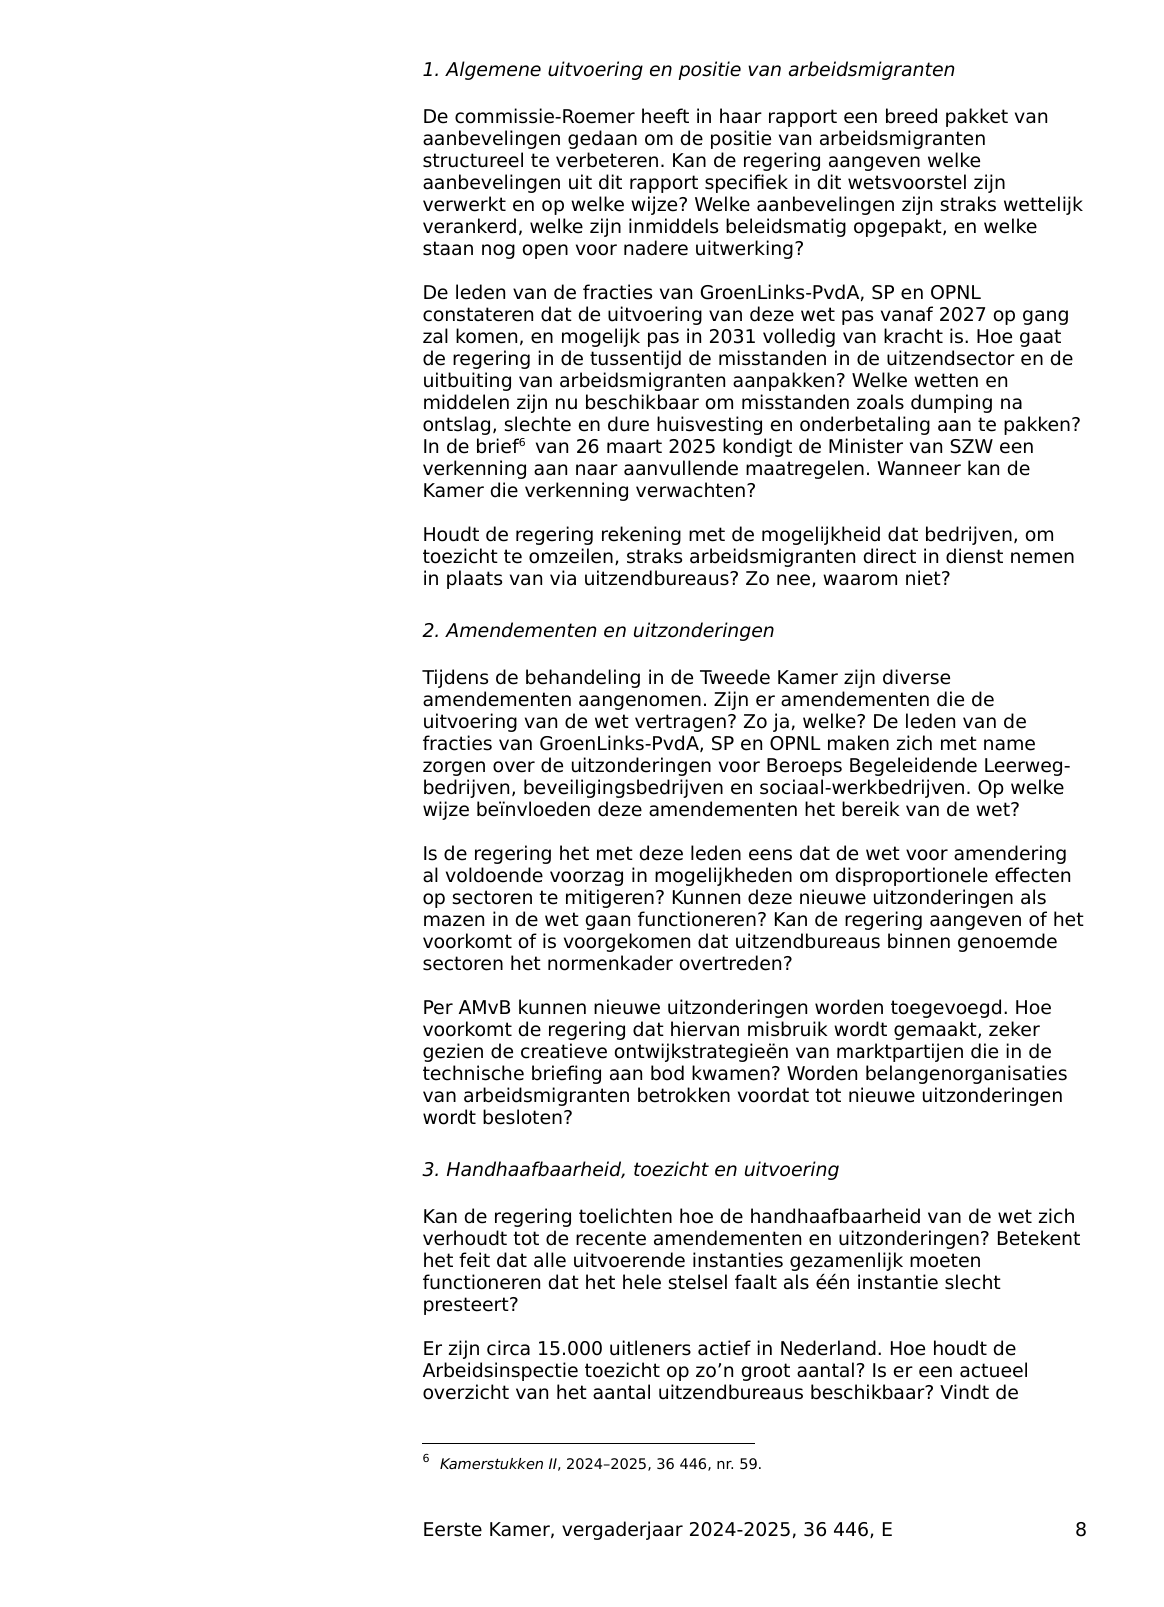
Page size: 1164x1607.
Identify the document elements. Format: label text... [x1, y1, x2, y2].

subtitle 1. Algemene uitvoering en positie van arbeidsmigranten [422, 59, 1087, 81]
subtitle 2. Amendementen en uitzonderingen [422, 620, 1087, 642]
text Kamerstukken II, 2024–2025, 36 446, nr. 59. [422, 1452, 1087, 1474]
text Houdt de regering rekening met de mogelijkheid dat bedrijven, om toezicht te omzeilen, straks arbeidsmigranten direct in dienst nemen in plaats van via uitzendbureaus? Zo nee, waarom niet? [422, 524, 1087, 590]
text Tijdens de behandeling in de Tweede Kamer zijn diverse amendementen aangenomen. Zijn er amendementen die de uitvoering van de wet vertragen? Zo ja, welke? De leden van de fracties van GroenLinks-PvdA, SP en OPNL maken zich met name zorgen over de uitzonderingen voor Beroeps Begeleidende Leerweg-bedrijven, beveiligingsbedrijven en sociaal-werkbedrijven. Op welke wijze beïnvloeden deze amendementen het bereik van de wet? [422, 667, 1087, 821]
text Kan de regering toelichten hoe de handhaafbaarheid van de wet zich verhoudt tot de recente amendementen en uitzonderingen? Betekent het feit dat alle uitvoerende instanties gezamenlijk moeten functioneren dat het hele stelsel faalt als één instantie slecht presteert? [422, 1206, 1087, 1316]
text Is de regering het met deze leden eens dat de wet voor amendering al voldoende voorzag in mogelijkheden om disproportionele effecten op sectoren te mitigeren? Kunnen deze nieuwe uitzonderingen als mazen in de wet gaan functioneren? Kan de regering aangeven of het voorkomt of is voorgekomen dat uitzendbureaus binnen genoemde sectoren het normenkader overtreden? [422, 843, 1087, 975]
text Er zijn circa 15.000 uitleners actief in Nederland. Hoe houdt de Arbeidsinspectie toezicht op zo’n groot aantal? Is er een actueel overzicht van het aantal uitzendbureaus beschikbaar? Vindt de [422, 1338, 1087, 1404]
text De leden van de fracties van GroenLinks-PvdA, SP en OPNL constateren dat de uitvoering van deze wet pas vanaf 2027 op gang zal komen, en mogelijk pas in 2031 volledig van kracht is. Hoe gaat de regering in de tussentijd de misstanden in de uitzendsector en de uitbuiting van arbeidsmigranten aanpakken? Welke wetten en middelen zijn nu beschikbaar om misstanden zoals dumping na ontslag, slechte en dure huisvesting en onderbetaling aan te pakken? In de brief van 26 maart 2025 kondigt de Minister van SZW een verkenning aan naar aanvullende maatregelen. Wanneer kan de Kamer die verkenning verwachten? [422, 282, 1087, 502]
text Per AMvB kunnen nieuwe uitzonderingen worden toegevoegd. Hoe voorkomt de regering dat hiervan misbruik wordt gemaakt, zeker gezien de creatieve ontwijkstrategieën van marktpartijen die in de technische briefing aan bod kwamen? Worden belangenorganisaties van arbeidsmigranten betrokken voordat tot nieuwe uitzonderingen wordt besloten? [422, 997, 1087, 1129]
text De commissie-Roemer heeft in haar rapport een breed pakket van aanbevelingen gedaan om de positie van arbeidsmigranten structureel te verbeteren. Kan de regering aangeven welke aanbevelingen uit dit rapport specifiek in dit wetsvoorstel zijn verwerkt en op welke wijze? Welke aanbevelingen zijn straks wettelijk verankerd, welke zijn inmiddels beleidsmatig opgepakt, en welke staan nog open voor nadere uitwerking? [422, 106, 1087, 260]
subtitle 3. Handhaafbaarheid, toezicht en uitvoering [422, 1159, 1087, 1181]
